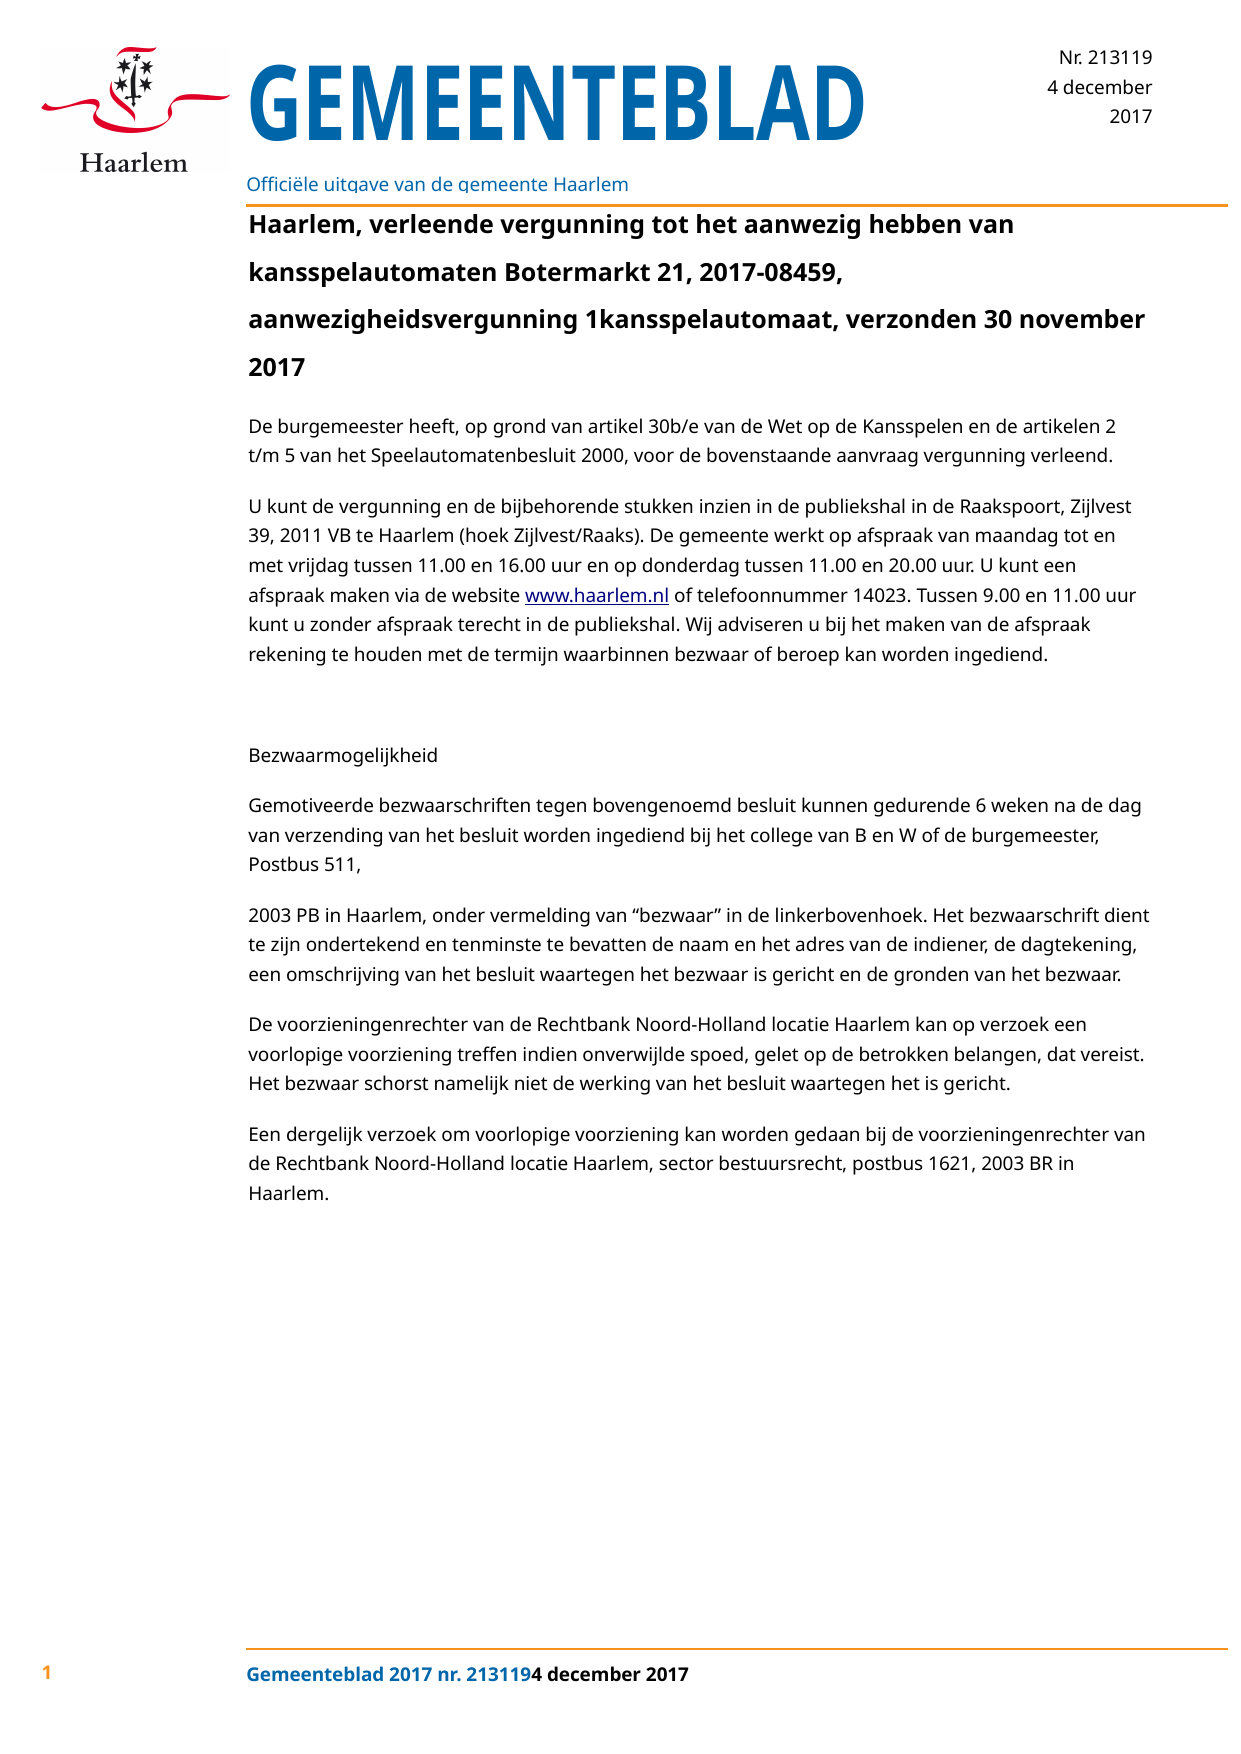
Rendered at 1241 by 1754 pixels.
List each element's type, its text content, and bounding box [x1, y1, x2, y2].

text Een dergelijk verzoek om voorlopige voorziening kan worden gedaan bij de voorzieningenrechter van de Rechtbank Noord-Holland locatie Haarlem, sector bestuursrecht, postbus 1621, 2003 BR in Haarlem. [248, 1121, 1152, 1206]
text Gemotiveerde bezwaarschriften tegen bovengenoemd besluit kunnen gedurende 6 weken na de dag van verzending van het besluit worden ingediend bij het college van B en W of de burgemeester, Postbus 511, [248, 792, 1152, 877]
text U kunt de vergunning en de bijbehorende stukken inzien in de publiekshal in de Raakspoort, Zijlvest 39, 2011 VB te Haarlem (hoek Zijlvest/Raaks). De gemeente werkt op afspraak van maandag tot en met vrijdag tussen 11.00 en 16.00 uur en op donderdag tussen 11.00 en 20.00 uur. U kunt een afspraak maken via de website www.haarlem.nl of telefoonnummer 14023. Tussen 9.00 en 11.00 uur kunt u zonder afspraak terecht in de publiekshal. Wij adviseren u bij het maken van de afspraak rekening te houden met de termijn waarbinnen bezwaar of beroep kan worden ingediend. [248, 493, 1152, 667]
text 2003 PB in Haarlem, onder vermelding van “bezwaar” in de linkerbovenhoek. Het bezwaarschrift dient te zijn ondertekend en tenminste te bevatten de naam en het adres van de indiener, de dagtekening, een omschrijving van het besluit waartegen het bezwaar is gericht en de gronden van het bezwaar. [248, 902, 1152, 987]
text De voorzieningenrechter van de Rechtbank Noord-Holland locatie Haarlem kan op verzoek een voorlopige voorziening treffen indien onverwijlde spoed, gelet op de betrokken belangen, dat vereist. Het bezwaar schorst namelijk niet de werking van het besluit waartegen het is gericht. [248, 1011, 1152, 1096]
picture [41, 47, 231, 172]
text Bezwaarmogelijkheid [248, 742, 1152, 768]
text De burgemeester heeft, op grond van artikel 30b/e van de Wet op de Kansspelen en de artikelen 2 t/m 5 van het Speelautomatenbesluit 2000, voor de bovenstaande aanvraag vergunning verleend. [248, 413, 1152, 468]
text Haarlem, verleende vergunning tot het aanwezig hebben van kansspelautomaten Botermarkt 21, 2017-08459, aanwezigheidsvergunning 1kansspelautomaat, verzonden 30 november 2017 [248, 207, 1152, 384]
